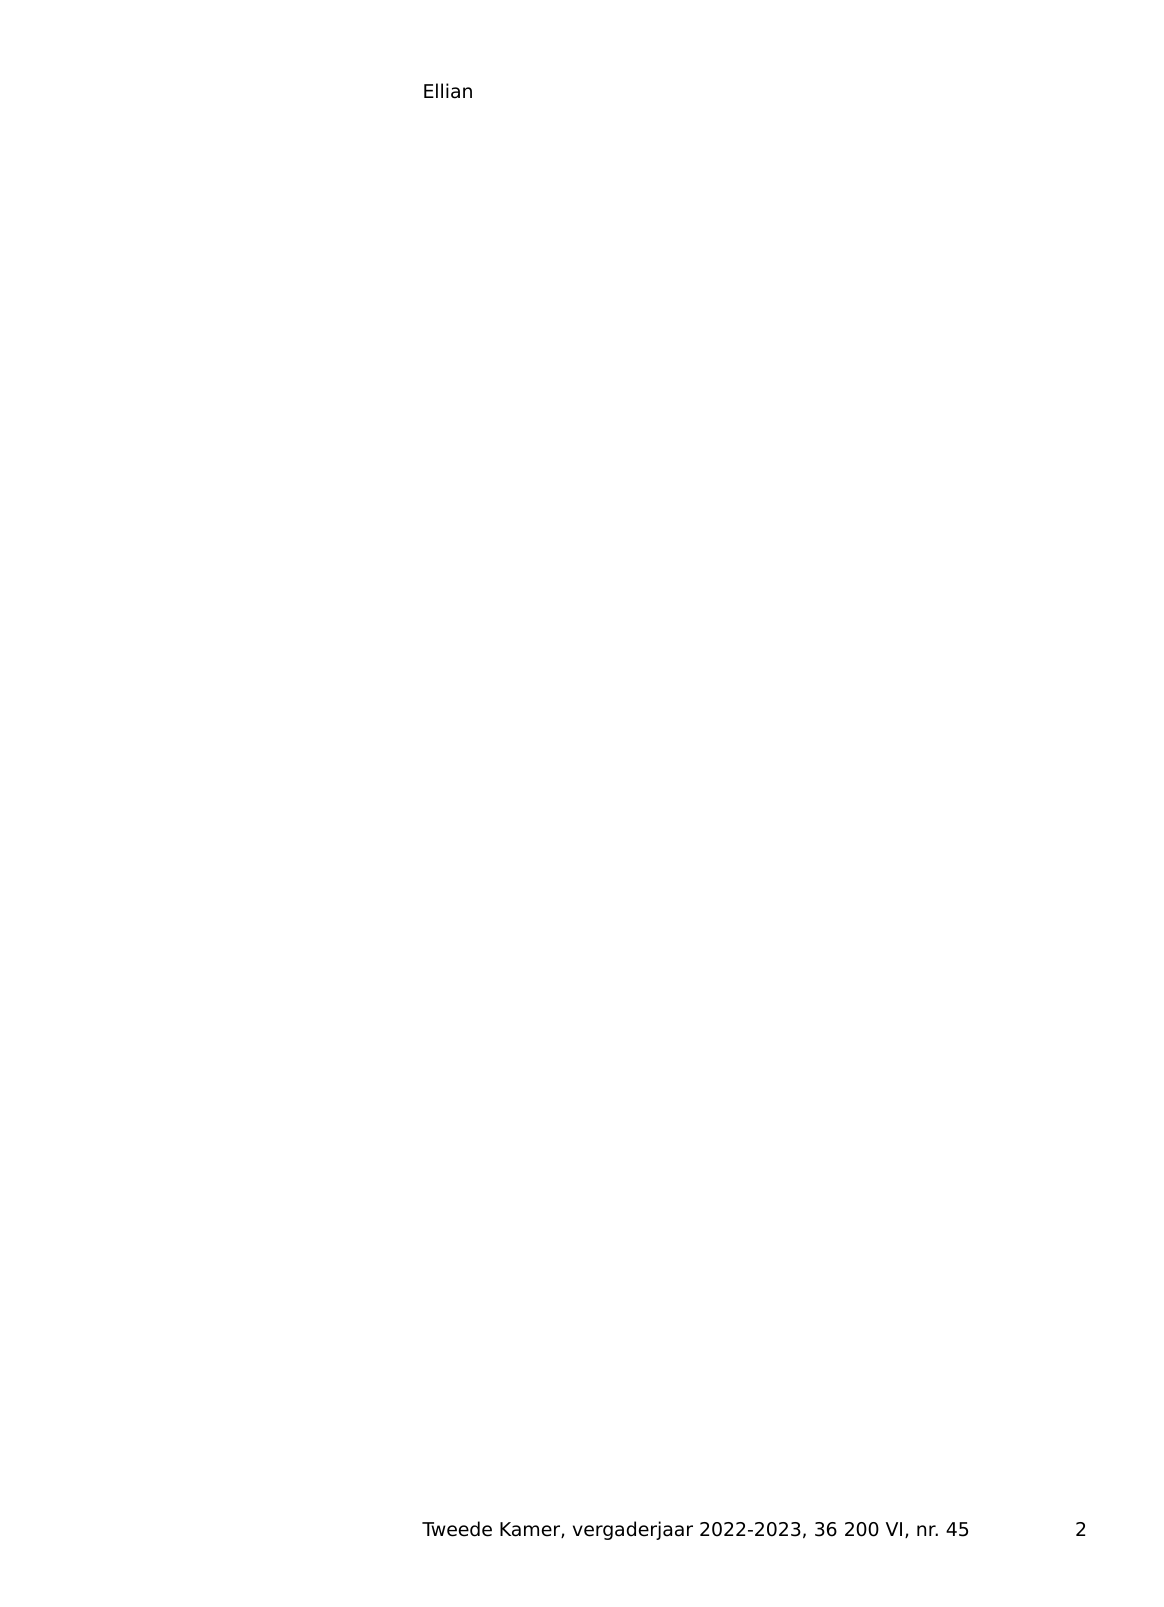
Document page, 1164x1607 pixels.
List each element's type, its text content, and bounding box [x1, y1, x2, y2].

text Ellian [422, 59, 1087, 103]
